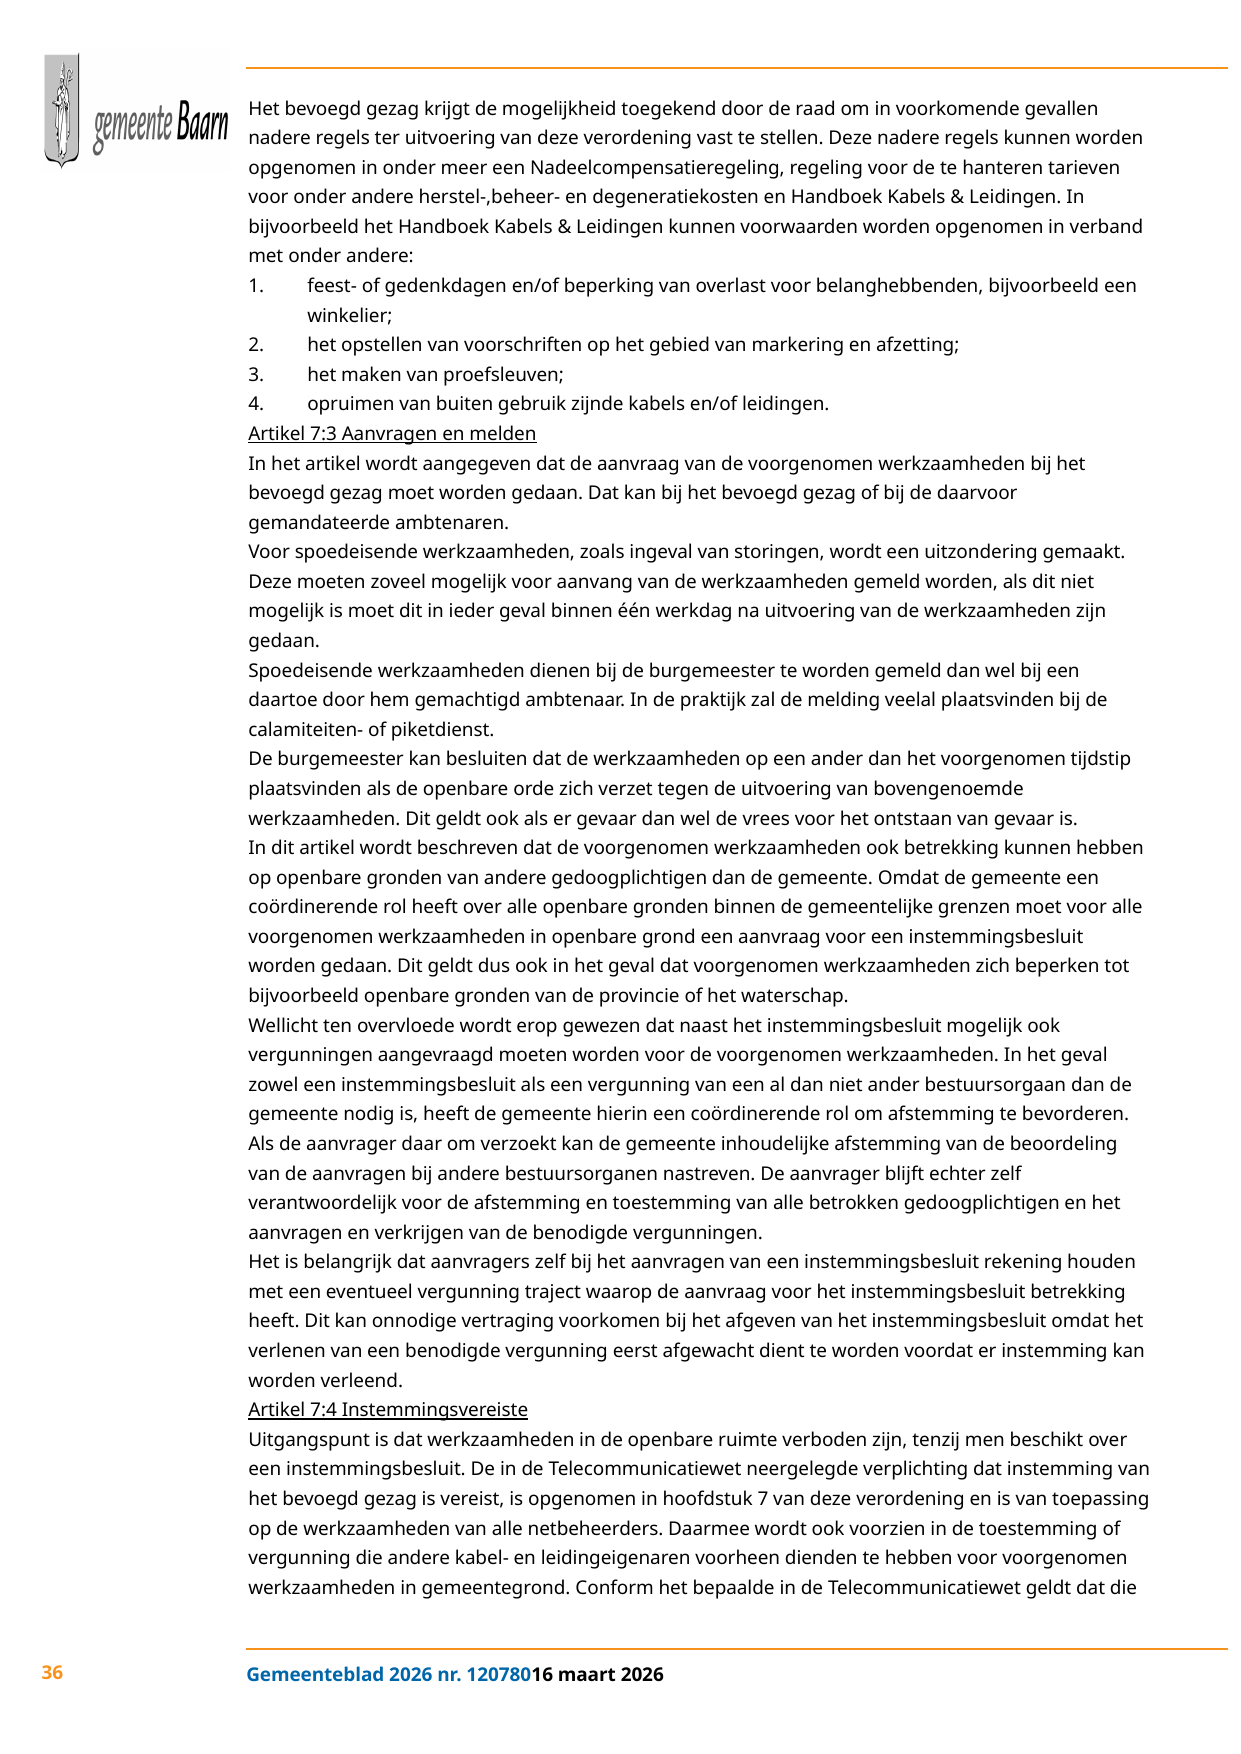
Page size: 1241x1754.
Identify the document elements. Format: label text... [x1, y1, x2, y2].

list het maken van proefsleuven; [248, 361, 1152, 387]
text Voor spoedeisende werkzaamheden, zoals ingeval van storingen, wordt een uitzondering gemaakt. Deze moeten zoveel mogelijk voor aanvang van de werkzaamheden gemeld worden, als dit niet mogelijk is moet dit in ieder geval binnen één werkdag na uitvoering van de werkzaamheden zijn gedaan. [248, 538, 1152, 653]
text Artikel 7:3 Aanvragen en melden [248, 420, 1152, 446]
text In het artikel wordt aangegeven dat de aanvraag van de voorgenomen werkzaamheden bij het bevoegd gezag moet worden gedaan. Dat kan bij het bevoegd gezag of bij de daarvoor gemandateerde ambtenaren. [248, 450, 1152, 535]
list het opstellen van voorschriften op het gebied van markering en afzetting; [248, 331, 1152, 357]
text Spoedeisende werkzaamheden dienen bij de burgemeester te worden gemeld dan wel bij een daartoe door hem gemachtigd ambtenaar. In de praktijk zal de melding veelal plaatsvinden bij de calamiteiten- of piketdienst. [248, 657, 1152, 742]
text Als de aanvrager daar om verzoekt kan de gemeente inhoudelijke afstemming van de beoordeling van de aanvragen bij andere bestuursorganen nastreven. De aanvrager blijft echter zelf verantwoordelijk voor de afstemming en toestemming van alle betrokken gedoogplichtigen en het aanvragen en verkrijgen van de benodigde vergunningen. [248, 1130, 1152, 1245]
list feest- of gedenkdagen en/of beperking van overlast voor belanghebbenden, bijvoorbeeld een winkelier; [248, 272, 1152, 328]
text Wellicht ten overvloede wordt erop gewezen dat naast het instemmingsbesluit mogelijk ook vergunningen aangevraagd moeten worden voor de voorgenomen werkzaamheden. In het geval zowel een instemmingsbesluit als een vergunning van een al dan niet ander bestuursorgaan dan de gemeente nodig is, heeft de gemeente hierin een coördinerende rol om afstemming te bevorderen. [248, 1012, 1152, 1126]
text In dit artikel wordt beschreven dat de voorgenomen werkzaamheden ook betrekking kunnen hebben op openbare gronden van andere gedoogplichtigen dan de gemeente. Omdat de gemeente een coördinerende rol heeft over alle openbare gronden binnen de gemeentelijke grenzen moet voor alle voorgenomen werkzaamheden in openbare grond een aanvraag voor een instemmingsbesluit worden gedaan. Dit geldt dus ook in het geval dat voorgenomen werkzaamheden zich beperken tot bijvoorbeeld openbare gronden van de provincie of het waterschap. [248, 834, 1152, 1008]
text De burgemeester kan besluiten dat de werkzaamheden op een ander dan het voorgenomen tijdstip plaatsvinden als de openbare orde zich verzet tegen de uitvoering van bovengenoemde werkzaamheden. Dit geldt ook als er gevaar dan wel de vrees voor het ontstaan van gevaar is. [248, 746, 1152, 831]
picture [41, 47, 231, 172]
list opruimen van buiten gebruik zijnde kabels en/of leidingen. [248, 391, 1152, 416]
text Artikel 7:4 Instemmingsvereiste [248, 1396, 1152, 1422]
text Uitgangspunt is dat werkzaamheden in de openbare ruimte verboden zijn, tenzij men beschikt over een instemmingsbesluit. De in de Telecommunicatiewet neergelegde verplichting dat instemming van het bevoegd gezag is vereist, is opgenomen in hoofdstuk 7 van deze verordening en is van toepassing op de werkzaamheden van alle netbeheerders. Daarmee wordt ook voorzien in de toestemming of vergunning die andere kabel- en leidingeigenaren voorheen dienden te hebben voor voorgenomen werkzaamheden in gemeentegrond. Conform het bepaalde in de Telecommunicatiewet geldt dat die [248, 1426, 1152, 1600]
text Het bevoegd gezag krijgt de mogelijkheid toegekend door de raad om in voorkomende gevallen nadere regels ter uitvoering van deze verordening vast te stellen. Deze nadere regels kunnen worden opgenomen in onder meer een Nadeelcompensatieregeling, regeling voor de te hanteren tarieven voor onder andere herstel-,beheer- en degeneratiekosten en Handboek Kabels & Leidingen. In bijvoorbeeld het Handboek Kabels & Leidingen kunnen voorwaarden worden opgenomen in verband met onder andere: [248, 95, 1152, 268]
text Het is belangrijk dat aanvragers zelf bij het aanvragen van een instemmingsbesluit rekening houden met een eventueel vergunning traject waarop de aanvraag voor het instemmingsbesluit betrekking heeft. Dit kan onnodige vertraging voorkomen bij het afgeven van het instemmingsbesluit omdat het verlenen van een benodigde vergunning eerst afgewacht dient te worden voordat er instemming kan worden verleend. [248, 1248, 1152, 1393]
